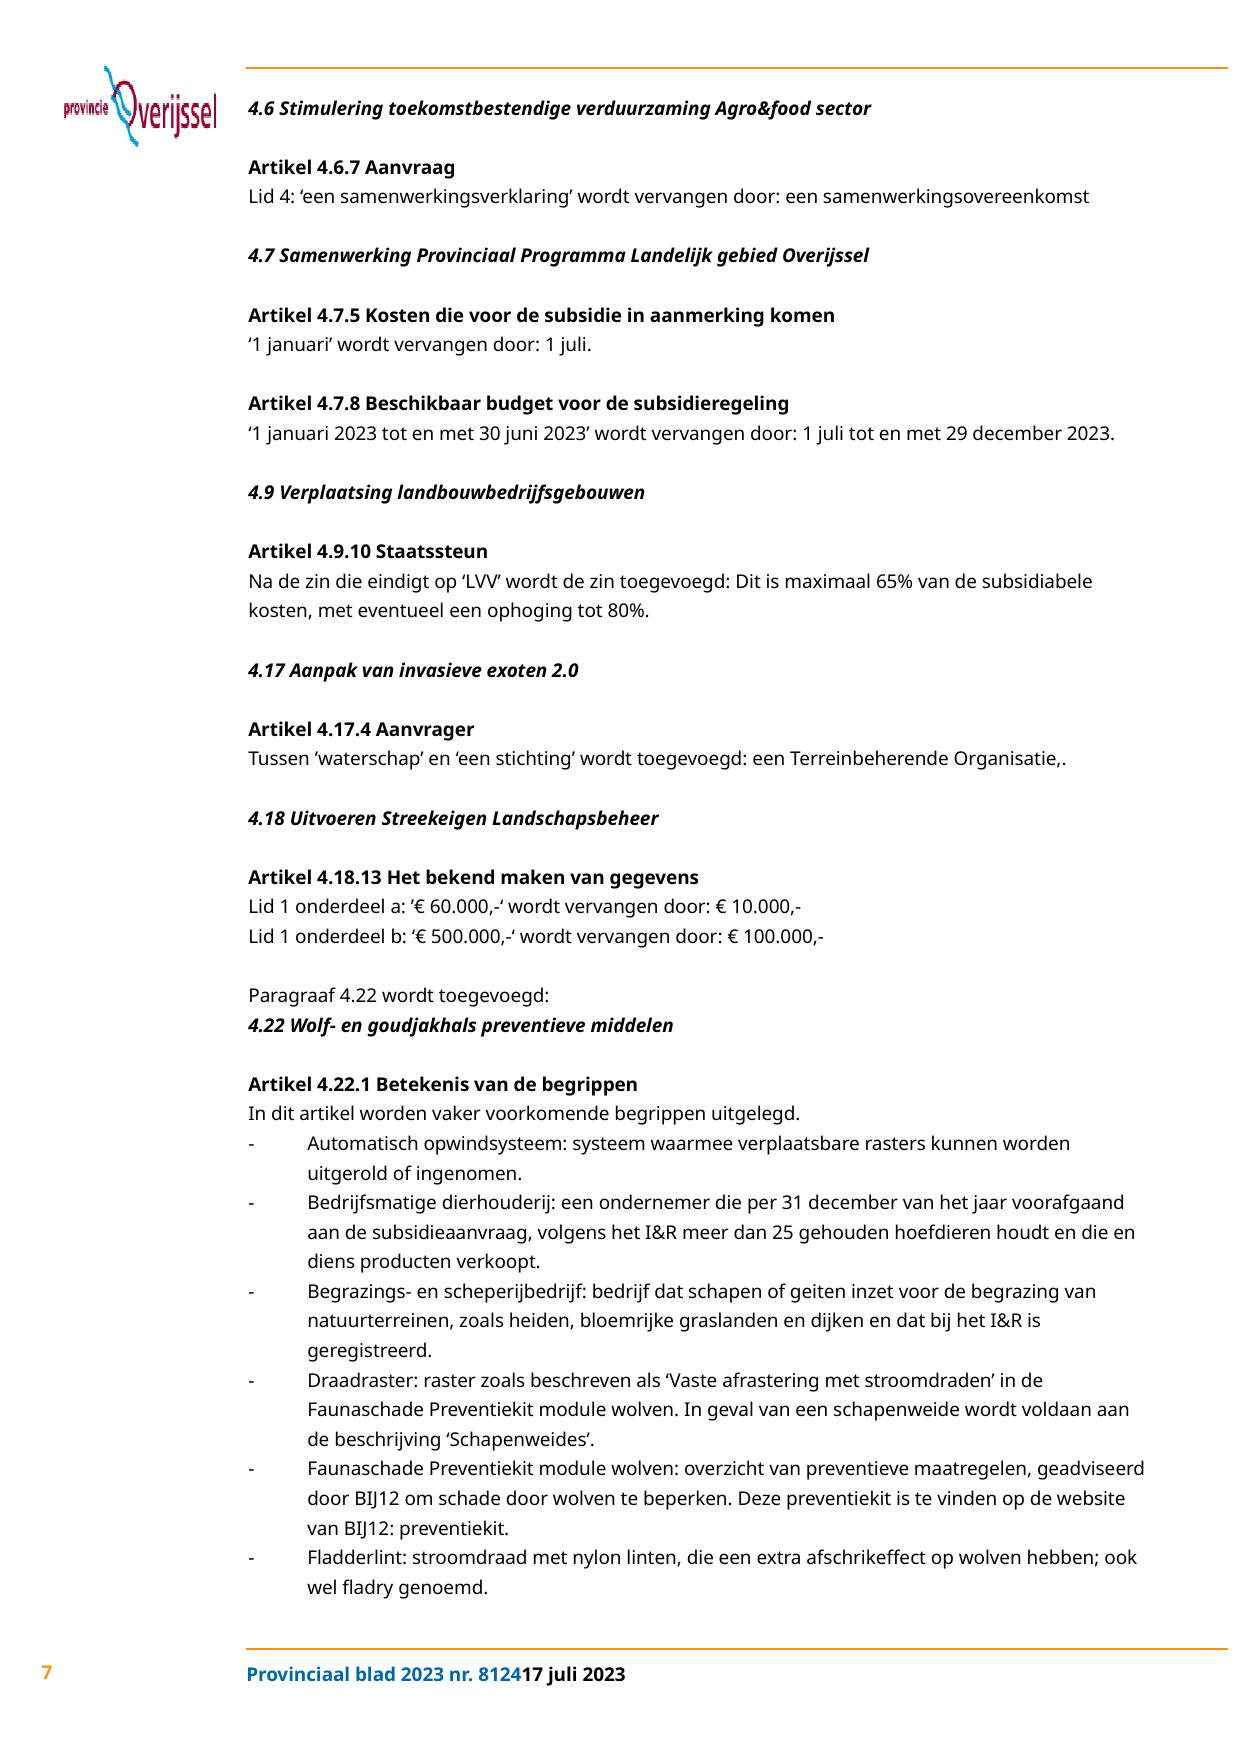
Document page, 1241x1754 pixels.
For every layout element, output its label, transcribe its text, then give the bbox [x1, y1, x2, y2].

list Begrazings- en scheperijbedrijf: bedrijf dat schapen of geiten inzet voor de begrazing van natuurterreinen, zoals heiden, bloemrijke graslanden en dijken en dat bij het I&R is geregistreerd. [248, 1278, 1152, 1363]
text Na de zin die eindigt op ‘LVV’ wordt de zin toegevoegd: Dit is maximaal 65% van de subsidiabele kosten, met eventueel een ophoging tot 80%. [248, 568, 1152, 623]
text ‘1 januari’ wordt vervangen door: 1 juli. [248, 331, 1152, 357]
text Artikel 4.7.5 Kosten die voor de subsidie in aanmerking komen [248, 302, 1152, 328]
text 4.6 Stimulering toekomstbestendige verduurzaming Agro&food sector [248, 95, 1152, 121]
list Bedrijfsmatige dierhouderij: een ondernemer die per 31 december van het jaar voorafgaand aan de subsidieaanvraag, volgens het I&R meer dan 25 gehouden hoefdieren houdt en die en diens producten verkoopt. [248, 1189, 1152, 1274]
text 4.18 Uitvoeren Streekeigen Landschapsbeheer [248, 805, 1152, 831]
text Artikel 4.18.13 Het bekend maken van gegevens [248, 864, 1152, 890]
text 4.7 Samenwerking Provinciaal Programma Landelijk gebied Overijssel [248, 243, 1152, 268]
text 4.9 Verplaatsing landbouwbedrijfsgebouwen [248, 479, 1152, 505]
text Artikel 4.17.4 Aanvrager [248, 716, 1152, 742]
text Artikel 4.6.7 Aanvraag [248, 154, 1152, 180]
text Artikel 4.7.8 Beschikbaar budget voor de subsidieregeling [248, 391, 1152, 416]
text Lid 1 onderdeel a: ’€ 60.000,-‘ wordt vervangen door: € 10.000,- [248, 893, 1152, 919]
text Tussen ’waterschap’ en ‘een stichting’ wordt toegevoegd: een Terreinbeherende Organisatie,. [248, 746, 1152, 771]
text Lid 1 onderdeel b: ‘€ 500.000,-‘ wordt vervangen door: € 100.000,- [248, 923, 1152, 949]
text Paragraaf 4.22 wordt toegevoegd: [248, 982, 1152, 1008]
text In dit artikel worden vaker voorkomende begrippen uitgelegd. [248, 1101, 1152, 1126]
text 4.22 Wolf- en goudjakhals preventieve middelen [248, 1012, 1152, 1038]
text ‘1 januari 2023 tot en met 30 juni 2023’ wordt vervangen door: 1 juli tot en met 29 december 2023. [248, 420, 1152, 446]
list Faunaschade Preventiekit module wolven: overzicht van preventieve maatregelen, geadviseerd door BIJ12 om schade door wolven te beperken. Deze preventiekit is te vinden op de website van BIJ12: preventiekit. [248, 1456, 1152, 1541]
list Draadraster: raster zoals beschreven als ‘Vaste afrastering met stroomdraden’ in de Faunaschade Preventiekit module wolven. In geval van een schapenweide wordt voldaan aan de beschrijving ‘Schapenweides’. [248, 1367, 1152, 1452]
text Lid 4: ‘een samenwerkingsverklaring’ wordt vervangen door: een samenwerkingsovereenkomst [248, 183, 1152, 209]
picture [41, 47, 231, 172]
list Fladderlint: stroomdraad met nylon linten, die een extra afschrikeffect op wolven hebben; ook wel fladry genoemd. [248, 1544, 1152, 1600]
text Artikel 4.22.1 Betekenis van de begrippen [248, 1071, 1152, 1097]
text Artikel 4.9.10 Staatssteun [248, 538, 1152, 564]
text 4.17 Aanpak van invasieve exoten 2.0 [248, 657, 1152, 683]
list Automatisch opwindsysteem: systeem waarmee verplaatsbare rasters kunnen worden uitgerold of ingenomen. [248, 1130, 1152, 1186]
